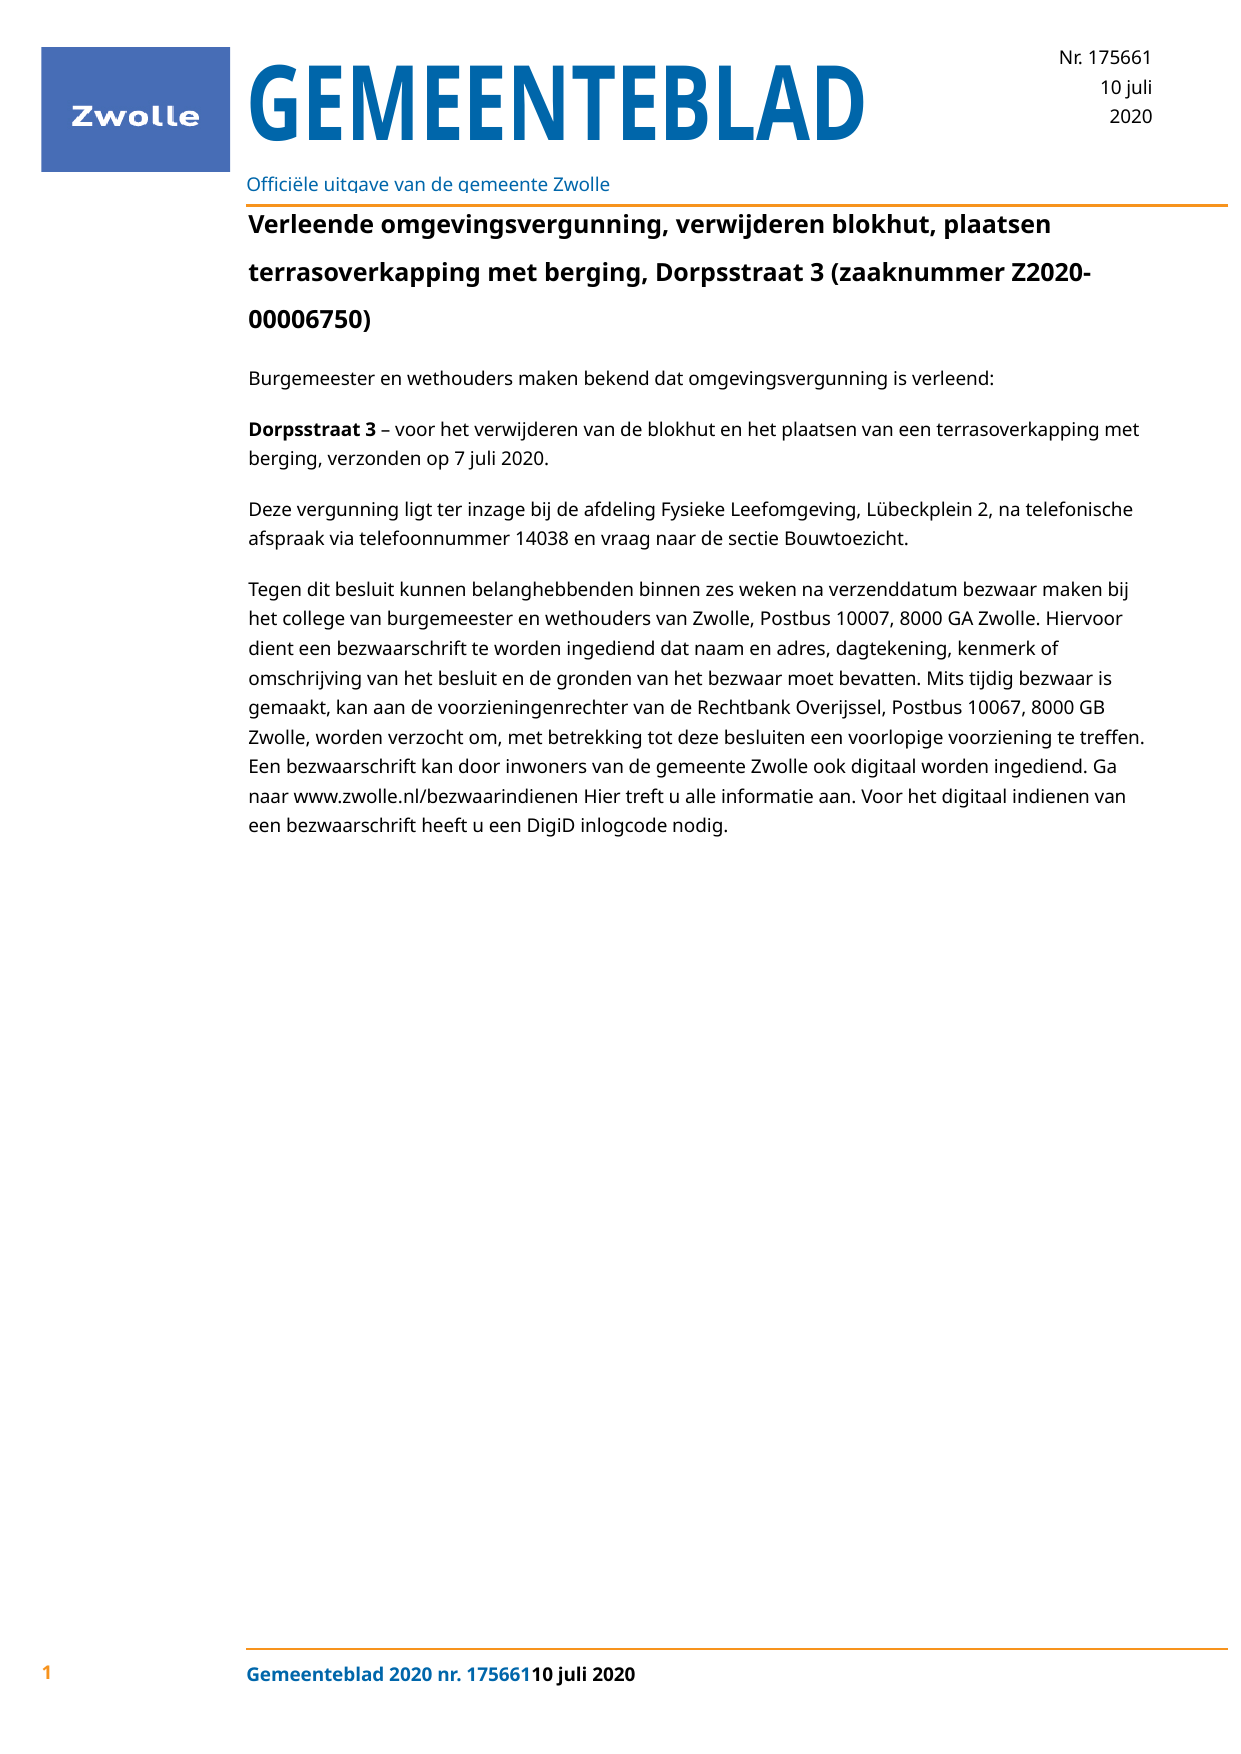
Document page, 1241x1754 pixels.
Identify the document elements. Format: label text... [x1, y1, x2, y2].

text Burgemeester en wethouders maken bekend dat omgevingsvergunning is verleend: [248, 366, 1152, 391]
picture [41, 47, 231, 172]
text Dorpsstraat 3 – voor het verwijderen van de blokhut en het plaatsen van een terrasoverkapping met berging, verzonden op 7 juli 2020. [248, 416, 1152, 471]
text Tegen dit besluit kunnen belanghebbenden binnen zes weken na verzenddatum bezwaar maken bij het college van burgemeester en wethouders van Zwolle, Postbus 10007, 8000 GA Zwolle. Hiervoor dient een bezwaarschrift te worden ingediend dat naam en adres, dagtekening, kenmerk of omschrijving van het besluit en de gronden van het bezwaar moet bevatten. Mits tijdig bezwaar is gemaakt, kan aan de voorzieningenrechter van de Rechtbank Overijssel, Postbus 10067, 8000 GB Zwolle, worden verzocht om, met betrekking tot deze besluiten een voorlopige voorziening te treffen. Een bezwaarschrift kan door inwoners van de gemeente Zwolle ook digitaal worden ingediend. Ga naar www.zwolle.nl/bezwaarindienen Hier treft u alle informatie aan. Voor het digitaal indienen van een bezwaarschrift heeft u een DigiD inlogcode nodig. [248, 576, 1152, 838]
text Verleende omgevingsvergunning, verwijderen blokhut, plaatsen terrasoverkapping met berging, Dorpsstraat 3 (zaaknummer Z2020-00006750) [248, 207, 1152, 336]
text Deze vergunning ligt ter inzage bij de afdeling Fysieke Leefomgeving, Lübeckplein 2, na telefonische afspraak via telefoonnummer 14038 en vraag naar de sectie Bouwtoezicht. [248, 496, 1152, 551]
